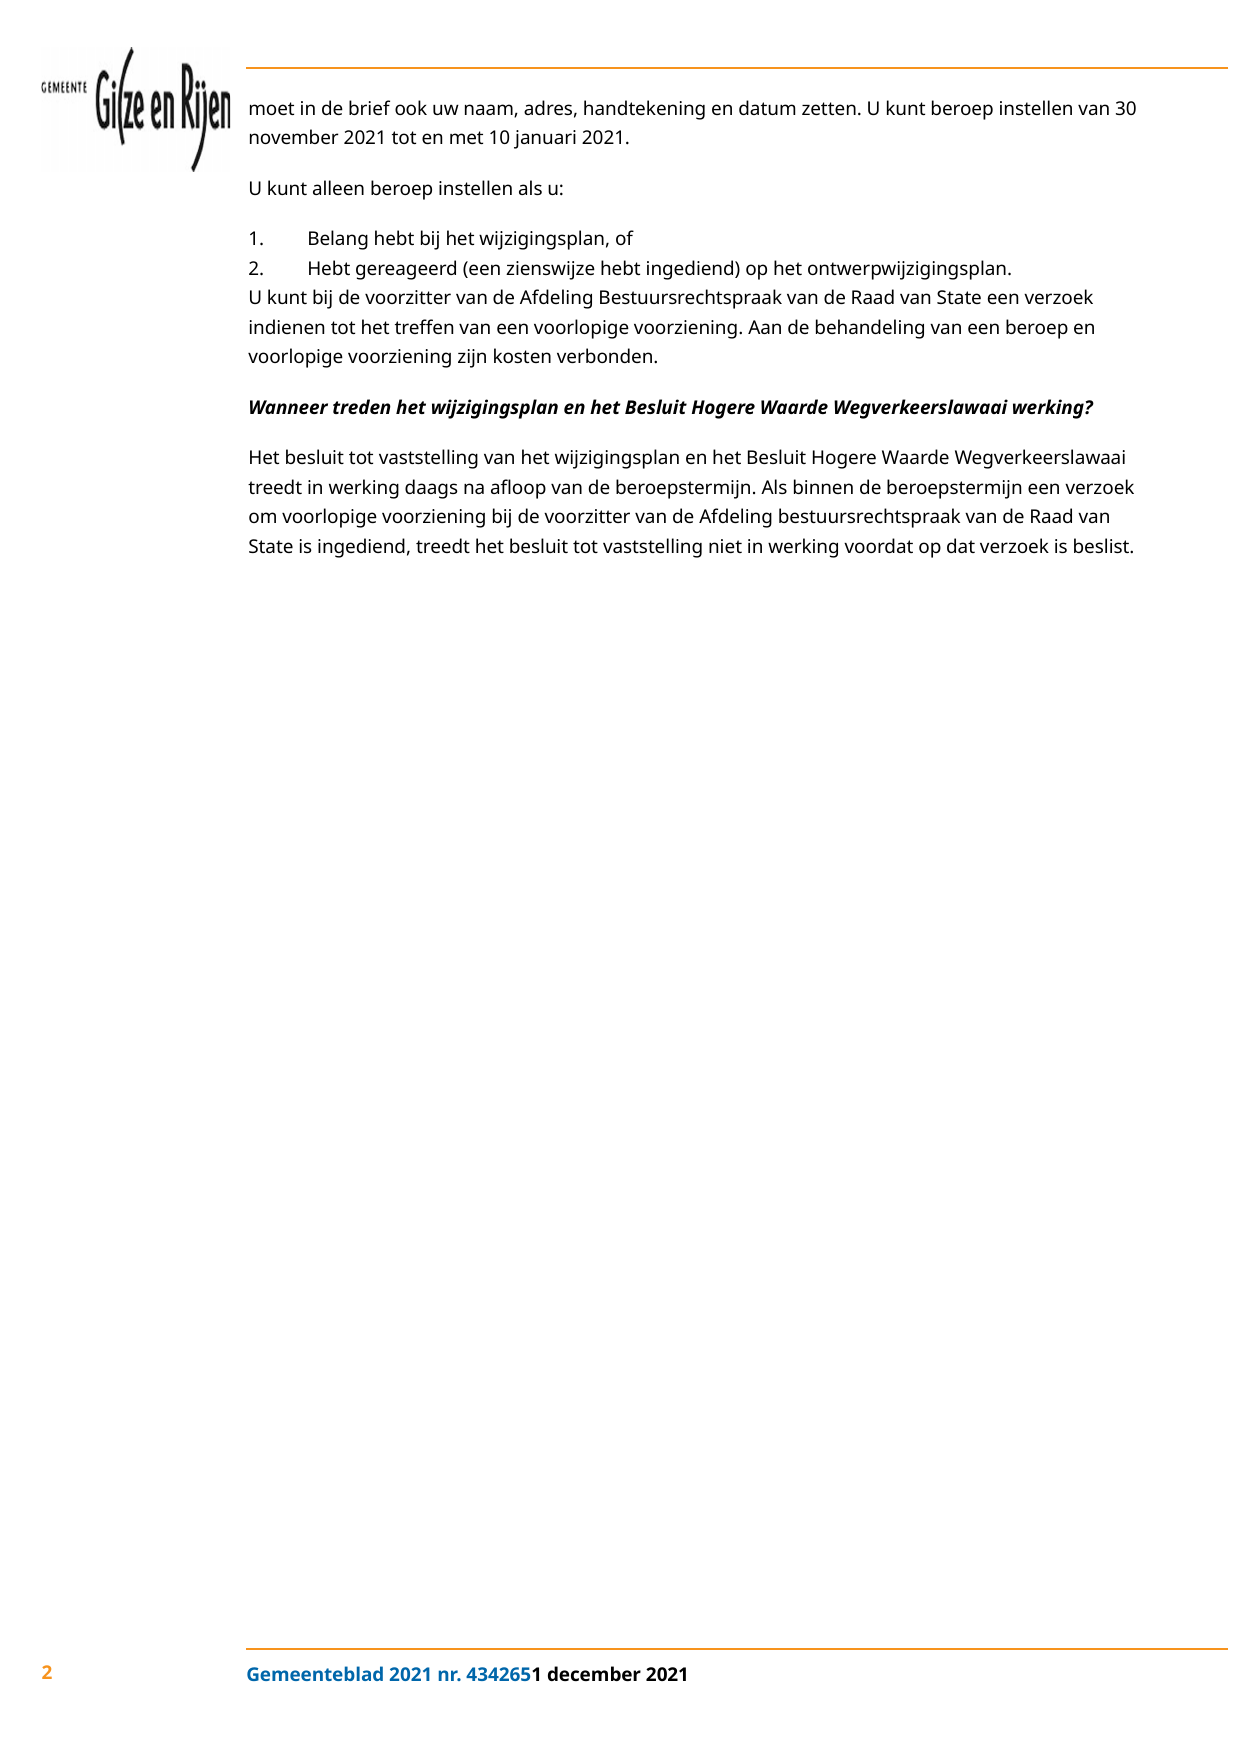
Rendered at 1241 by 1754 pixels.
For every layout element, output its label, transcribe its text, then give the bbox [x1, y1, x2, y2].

list Hebt gereageerd (een zienswijze hebt ingediend) op het ontwerpwijzigingsplan. [248, 255, 1152, 281]
text U kunt bij de voorzitter van de Afdeling Bestuursrechtspraak van de Raad van State een verzoek indienen tot het treffen van een voorlopige voorziening. Aan de behandeling van een beroep en voorlopige voorziening zijn kosten verbonden. [248, 284, 1152, 369]
text Wanneer treden het wijzigingsplan en het Besluit Hogere Waarde Wegverkeerslawaai werking? [248, 394, 1152, 420]
list Belang hebt bij het wijzigingsplan, of [248, 225, 1152, 251]
text U kunt alleen beroep instellen als u: [248, 175, 1152, 201]
text moet in de brief ook uw naam, adres, handtekening en datum zetten. U kunt beroep instellen van 30 november 2021 tot en met 10 januari 2021. [248, 95, 1152, 150]
picture [41, 47, 231, 172]
text Het besluit tot vaststelling van het wijzigingsplan en het Besluit Hogere Waarde Wegverkeerslawaai treedt in werking daags na afloop van de beroepstermijn. Als binnen de beroepstermijn een verzoek om voorlopige voorziening bij de voorzitter van de Afdeling bestuursrechtspraak van de Raad van State is ingediend, treedt het besluit tot vaststelling niet in werking voordat op dat verzoek is beslist. [248, 444, 1152, 559]
